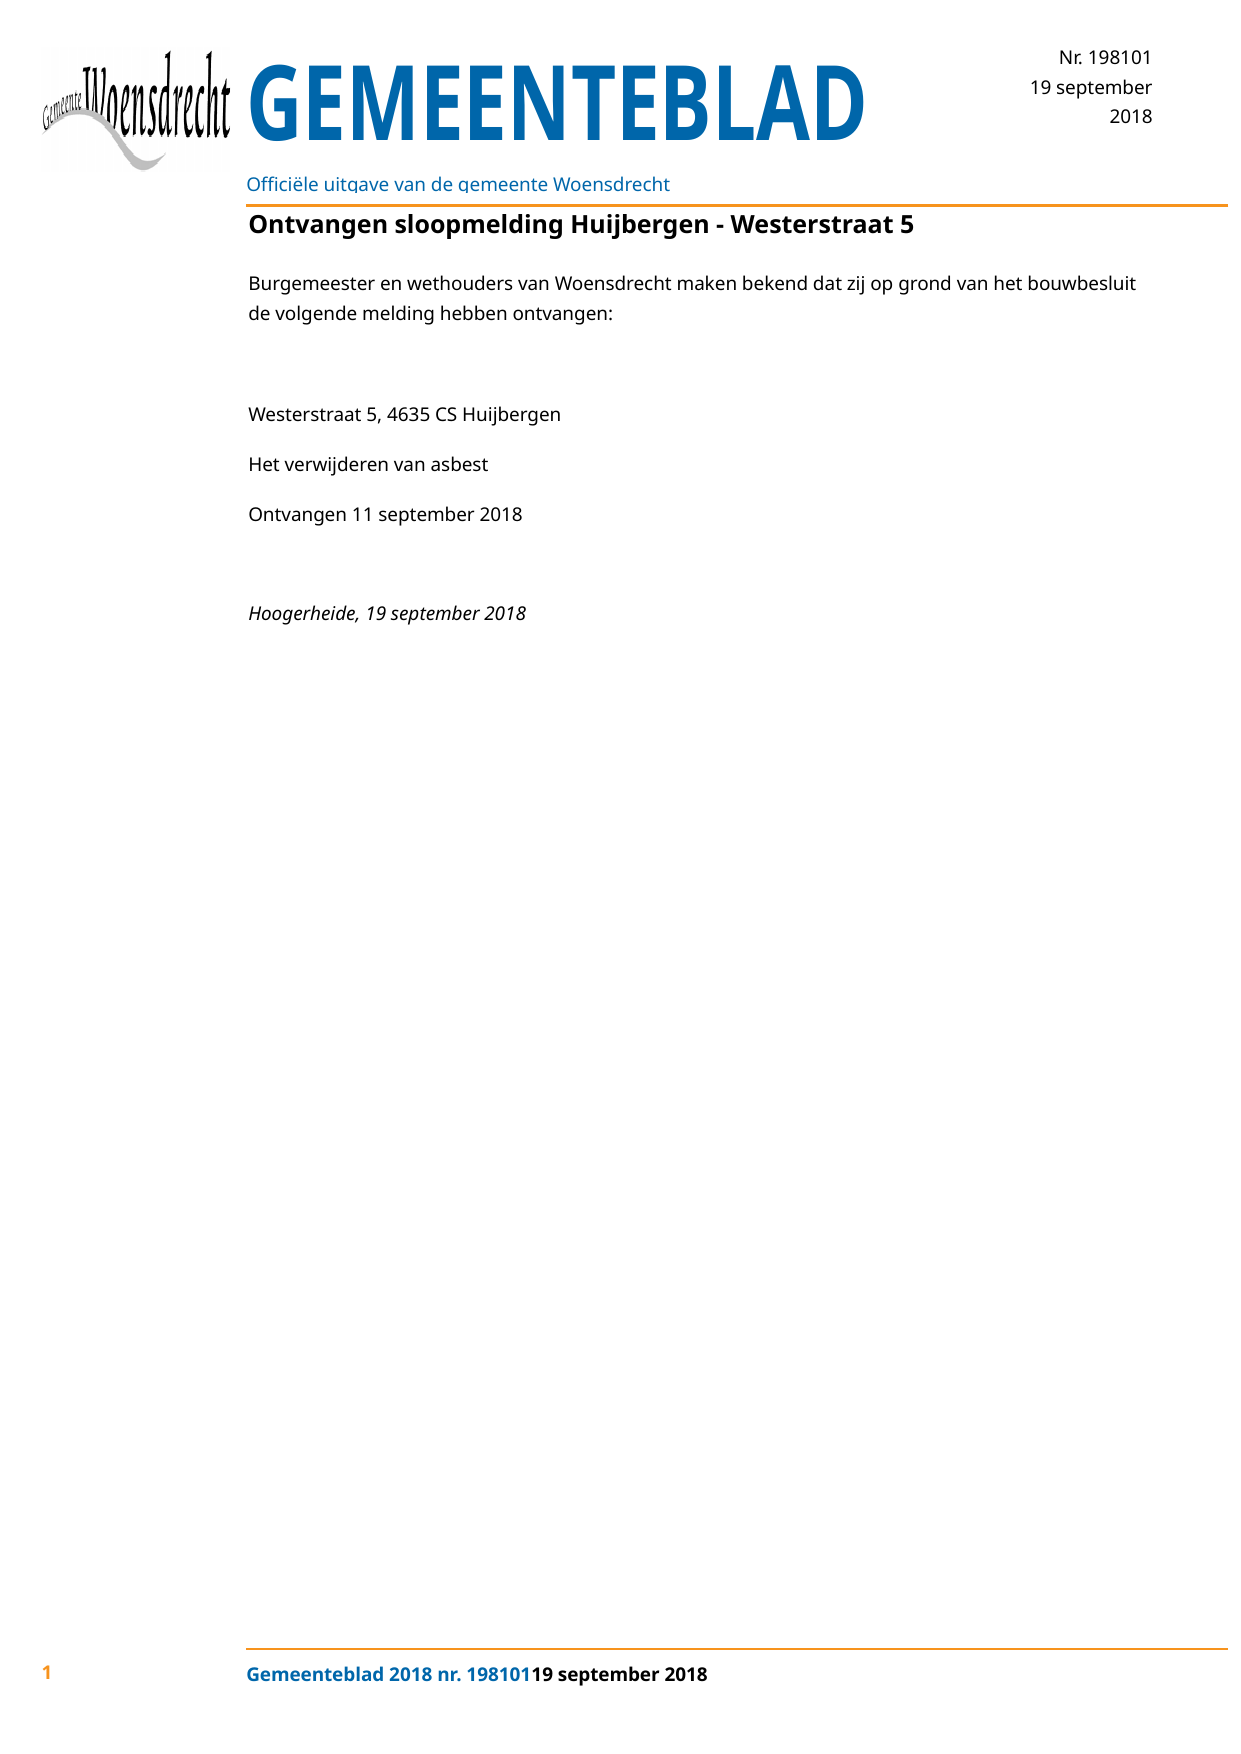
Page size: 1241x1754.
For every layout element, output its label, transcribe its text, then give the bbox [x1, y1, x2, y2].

text Ontvangen sloopmelding Huijbergen - Westerstraat 5 [248, 207, 1152, 241]
picture [41, 47, 231, 172]
text Westerstraat 5, 4635 CS Huijbergen [248, 401, 1152, 426]
text Hoogerheide, 19 september 2018 [248, 600, 1152, 626]
text Het verwijderen van asbest [248, 451, 1152, 477]
text Ontvangen 11 september 2018 [248, 502, 1152, 527]
text Burgemeester en wethouders van Woensdrecht maken bekend dat zij op grond van het bouwbesluit de volgende melding hebben ontvangen: [248, 270, 1152, 326]
